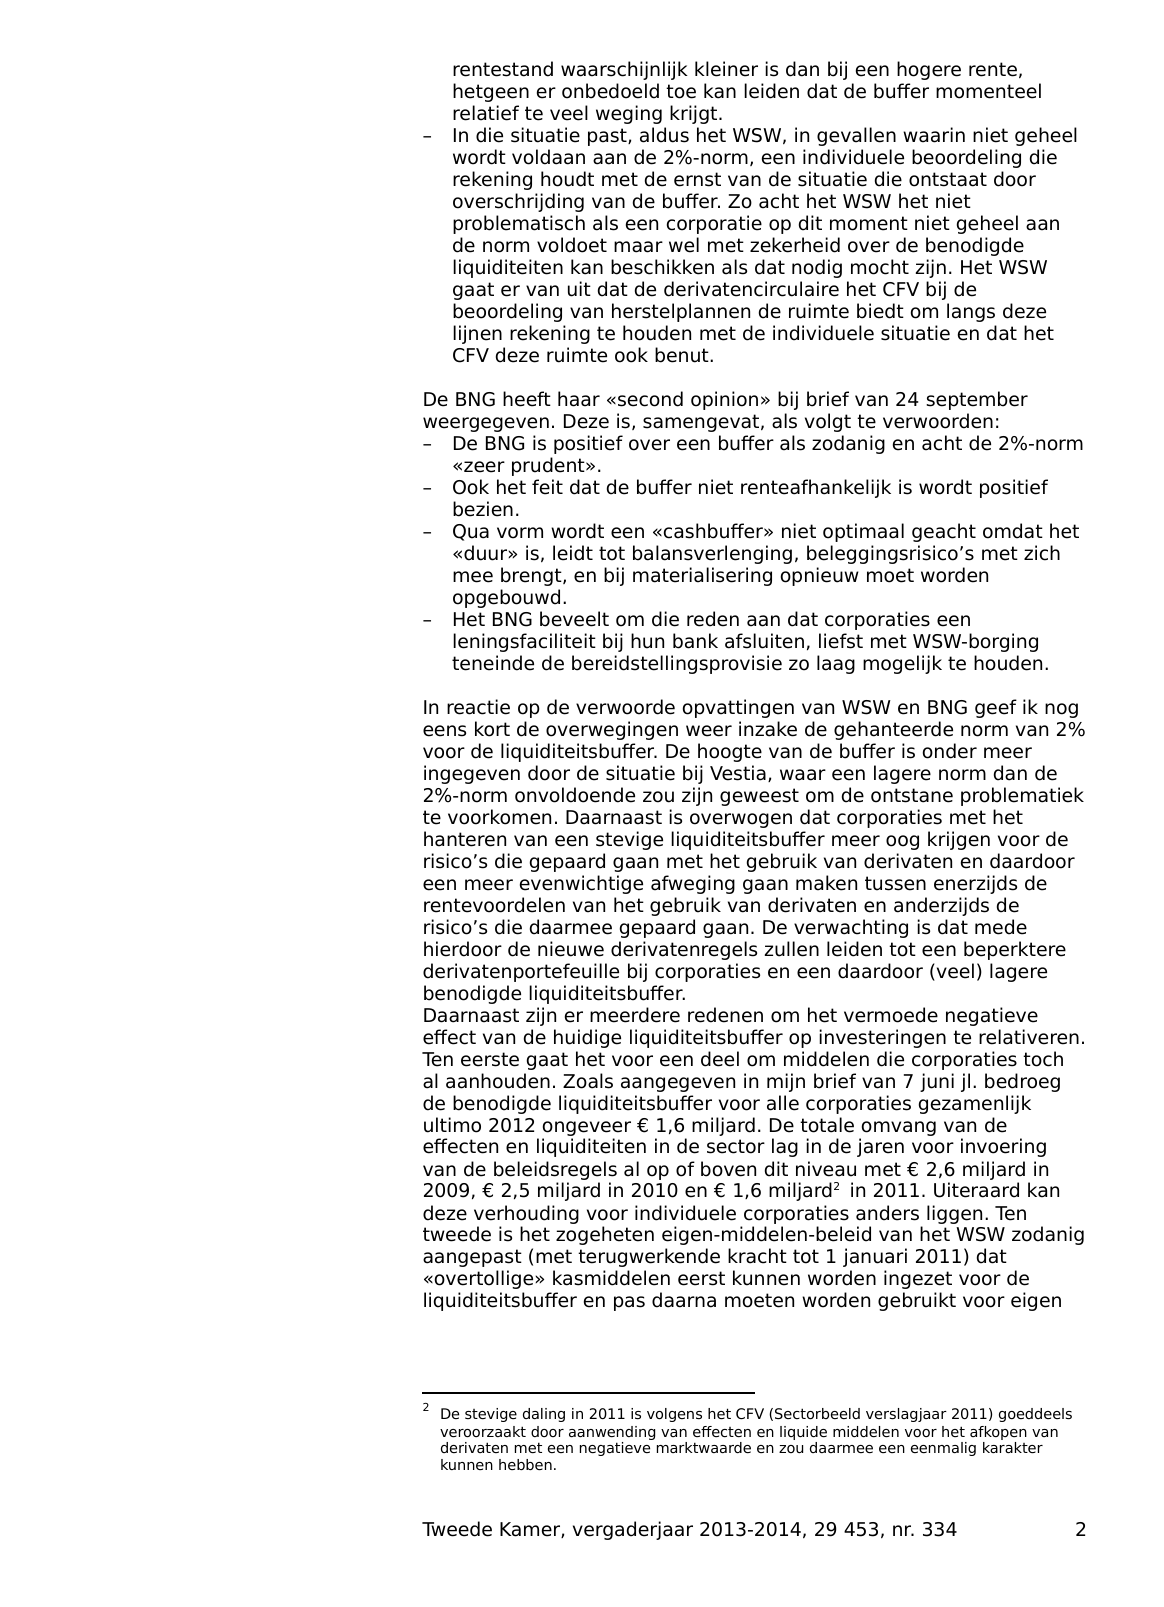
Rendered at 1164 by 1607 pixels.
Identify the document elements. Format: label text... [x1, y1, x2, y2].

text De BNG heeft haar «second opinion» bij brief van 24 september weergegeven. Deze is, samengevat, als volgt te verwoorden: [422, 389, 1087, 433]
text rentestand waarschijnlijk kleiner is dan bij een hogere rente, hetgeen er onbedoeld toe kan leiden dat de buffer momenteel relatief te veel weging krijgt. [422, 59, 1087, 125]
text – De BNG is positief over een buffer als zodanig en acht de 2%-norm «zeer prudent». [422, 433, 1087, 477]
text Daarnaast zijn er meerdere redenen om het vermoede negatieve effect van de huidige liquiditeitsbuffer op investeringen te relativeren. Ten eerste gaat het voor een deel om middelen die corporaties toch al aanhouden. Zoals aangegeven in mijn brief van 7 juni jl. bedroeg de benodigde liquiditeitsbuffer voor alle corporaties gezamenlijk ultimo 2012 ongeveer € 1,6 miljard. De totale omvang van de effecten en liquiditeiten in de sector lag in de jaren voor invoering van de beleidsregels al op of boven dit niveau met € 2,6 miljard in 2009, € 2,5 miljard in 2010 en € 1,6 miljard in 2011. Uiteraard kan deze verhouding voor individuele corporaties anders liggen. Ten tweede is het zogeheten eigen-middelen-beleid van het WSW zodanig aangepast (met terugwerkende kracht tot 1 januari 2011) dat «overtollige» kasmiddelen eerst kunnen worden ingezet voor de liquiditeitsbuffer en pas daarna moeten worden gebruikt voor eigen [422, 1004, 1087, 1312]
text – Ook het feit dat de buffer niet renteafhankelijk is wordt positief bezien. [422, 477, 1087, 521]
text De stevige daling in 2011 is volgens het CFV (Sectorbeeld verslagjaar 2011) goeddeels veroorzaakt door aanwending van effecten en liquide middelen voor het afkopen van derivaten met een negatieve marktwaarde en zou daarmee een eenmalig karakter kunnen hebben. [422, 1402, 1087, 1474]
text – Qua vorm wordt een «cashbuffer» niet optimaal geacht omdat het «duur» is, leidt tot balansverlenging, beleggingsrisico’s met zich mee brengt, en bij materialisering opnieuw moet worden opgebouwd. [422, 521, 1087, 609]
text – In die situatie past, aldus het WSW, in gevallen waarin niet geheel wordt voldaan aan de 2%-norm, een individuele beoordeling die rekening houdt met de ernst van de situatie die ontstaat door overschrijding van de buffer. Zo acht het WSW het niet problematisch als een corporatie op dit moment niet geheel aan de norm voldoet maar wel met zekerheid over de benodigde liquiditeiten kan beschikken als dat nodig mocht zijn. Het WSW gaat er van uit dat de derivatencirculaire het CFV bij de beoordeling van herstelplannen de ruimte biedt om langs deze lijnen rekening te houden met de individuele situatie en dat het CFV deze ruimte ook benut. [422, 125, 1087, 367]
text In reactie op de verwoorde opvattingen van WSW en BNG geef ik nog eens kort de overwegingen weer inzake de gehanteerde norm van 2% voor de liquiditeitsbuffer. De hoogte van de buffer is onder meer ingegeven door de situatie bij Vestia, waar een lagere norm dan de 2%-norm onvoldoende zou zijn geweest om de ontstane problematiek te voorkomen. Daarnaast is overwogen dat corporaties met het hanteren van een stevige liquiditeitsbuffer meer oog krijgen voor de risico’s die gepaard gaan met het gebruik van derivaten en daardoor een meer evenwichtige afweging gaan maken tussen enerzijds de rentevoordelen van het gebruik van derivaten en anderzijds de risico’s die daarmee gepaard gaan. De verwachting is dat mede hierdoor de nieuwe derivatenregels zullen leiden tot een beperktere derivatenportefeuille bij corporaties en een daardoor (veel) lagere benodigde liquiditeitsbuffer. [422, 697, 1087, 1004]
text – Het BNG beveelt om die reden aan dat corporaties een leningsfaciliteit bij hun bank afsluiten, liefst met WSW-borging teneinde de bereidstellingsprovisie zo laag mogelijk te houden. [422, 609, 1087, 675]
